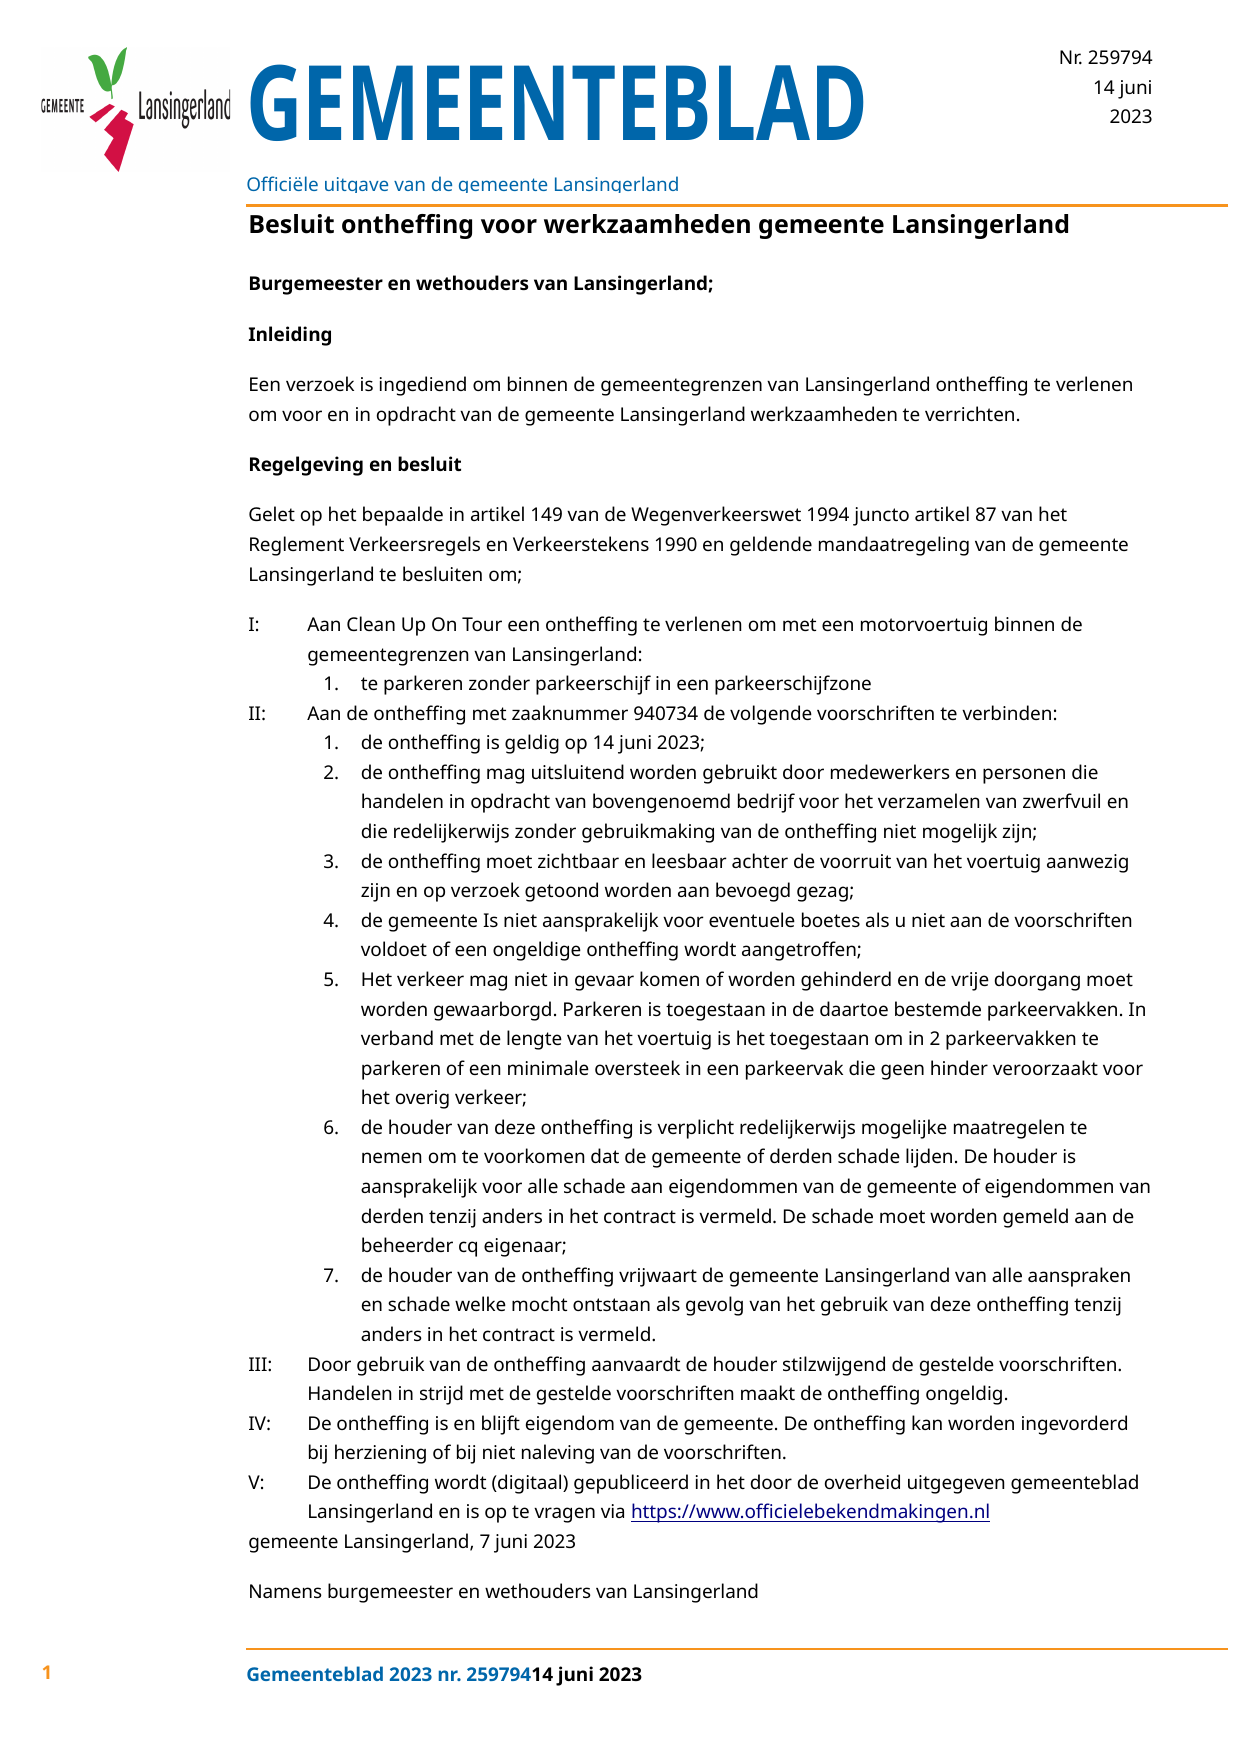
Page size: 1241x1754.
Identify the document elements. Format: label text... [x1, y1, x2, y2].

list de gemeente Is niet aansprakelijk voor eventuele boetes als u niet aan de voorschriften voldoet of een ongeldige ontheffing wordt aangetroffen; [323, 907, 1152, 962]
text Een verzoek is ingediend om binnen de gemeentegrenzen van Lansingerland ontheffing te verlenen om voor en in opdracht van de gemeente Lansingerland werkzaamheden te verrichten. [248, 371, 1152, 426]
list Handelen in strijd met de gestelde voorschriften maakt de ontheffing ongeldig. [248, 1380, 1152, 1406]
list de ontheffing moet zichtbaar en leesbaar achter de voorruit van het voertuig aanwezig zijn en op verzoek getoond worden aan bevoegd gezag; [323, 848, 1152, 903]
list te parkeren zonder parkeerschijf in een parkeerschijfzone [323, 670, 1152, 696]
picture [41, 47, 231, 172]
list de ontheffing mag uitsluitend worden gebruikt door medewerkers en personen die handelen in opdracht van bovengenoemd bedrijf voor het verzamelen van zwerfvuil en die redelijkerwijs zonder gebruikmaking van de ontheffing niet mogelijk zijn; [323, 759, 1152, 844]
text Besluit ontheffing voor werkzaamheden gemeente Lansingerland [248, 207, 1152, 241]
text Regelgeving en besluit [248, 451, 1152, 477]
list de ontheffing is geldig op 14 juni 2023; [323, 729, 1152, 755]
text gemeente Lansingerland, 7 juni 2023 [248, 1528, 1152, 1554]
list de houder van de ontheffing vrijwaart de gemeente Lansingerland van alle aanspraken en schade welke mocht ontstaan als gevolg van het gebruik van deze ontheffing tenzij anders in het contract is vermeld. [323, 1262, 1152, 1347]
list Het verkeer mag niet in gevaar komen of worden gehinderd en de vrije doorgang moet worden gewaarborgd. Parkeren is toegestaan in de daartoe bestemde parkeervakken. In verband met de lengte van het voertuig is het toegestaan om in 2 parkeervakken te parkeren of een minimale oversteek in een parkeervak die geen hinder veroorzaakt voor het overig verkeer; [323, 966, 1152, 1110]
text Gelet op het bepaalde in artikel 149 van de Wegenverkeerswet 1994 juncto artikel 87 van het Reglement Verkeersregels en Verkeerstekens 1990 en geldende mandaatregeling van de gemeente Lansingerland te besluiten om; [248, 502, 1152, 586]
list de houder van deze ontheffing is verplicht redelijkerwijs mogelijke maatregelen te nemen om te voorkomen dat de gemeente of derden schade lijden. De houder is aansprakelijk voor alle schade aan eigendommen van de gemeente of eigendommen van derden tenzij anders in het contract is vermeld. De schade moet worden gemeld aan de beheerder cq eigenaar; [323, 1114, 1152, 1258]
list De ontheffing is en blijft eigendom van de gemeente. De ontheffing kan worden ingevorderd bij herziening of bij niet naleving van de voorschriften. [248, 1410, 1152, 1465]
text Namens burgemeester en wethouders van Lansingerland [248, 1579, 1152, 1604]
text Burgemeester en wethouders van Lansingerland; [248, 270, 1152, 296]
text Inleiding [248, 321, 1152, 346]
list Aan de ontheffing met zaaknummer 940734 de volgende voorschriften te verbinden: [248, 700, 1152, 726]
list De ontheffing wordt (digitaal) gepubliceerd in het door de overheid uitgegeven gemeenteblad Lansingerland en is op te vragen via https://www.officielebekendmakingen.nl [248, 1469, 1152, 1524]
list Door gebruik van de ontheffing aanvaardt de houder stilzwijgend de gestelde voorschriften. [248, 1351, 1152, 1376]
list Aan Clean Up On Tour een ontheffing te verlenen om met een motorvoertuig binnen de gemeentegrenzen van Lansingerland: [248, 611, 1152, 666]
